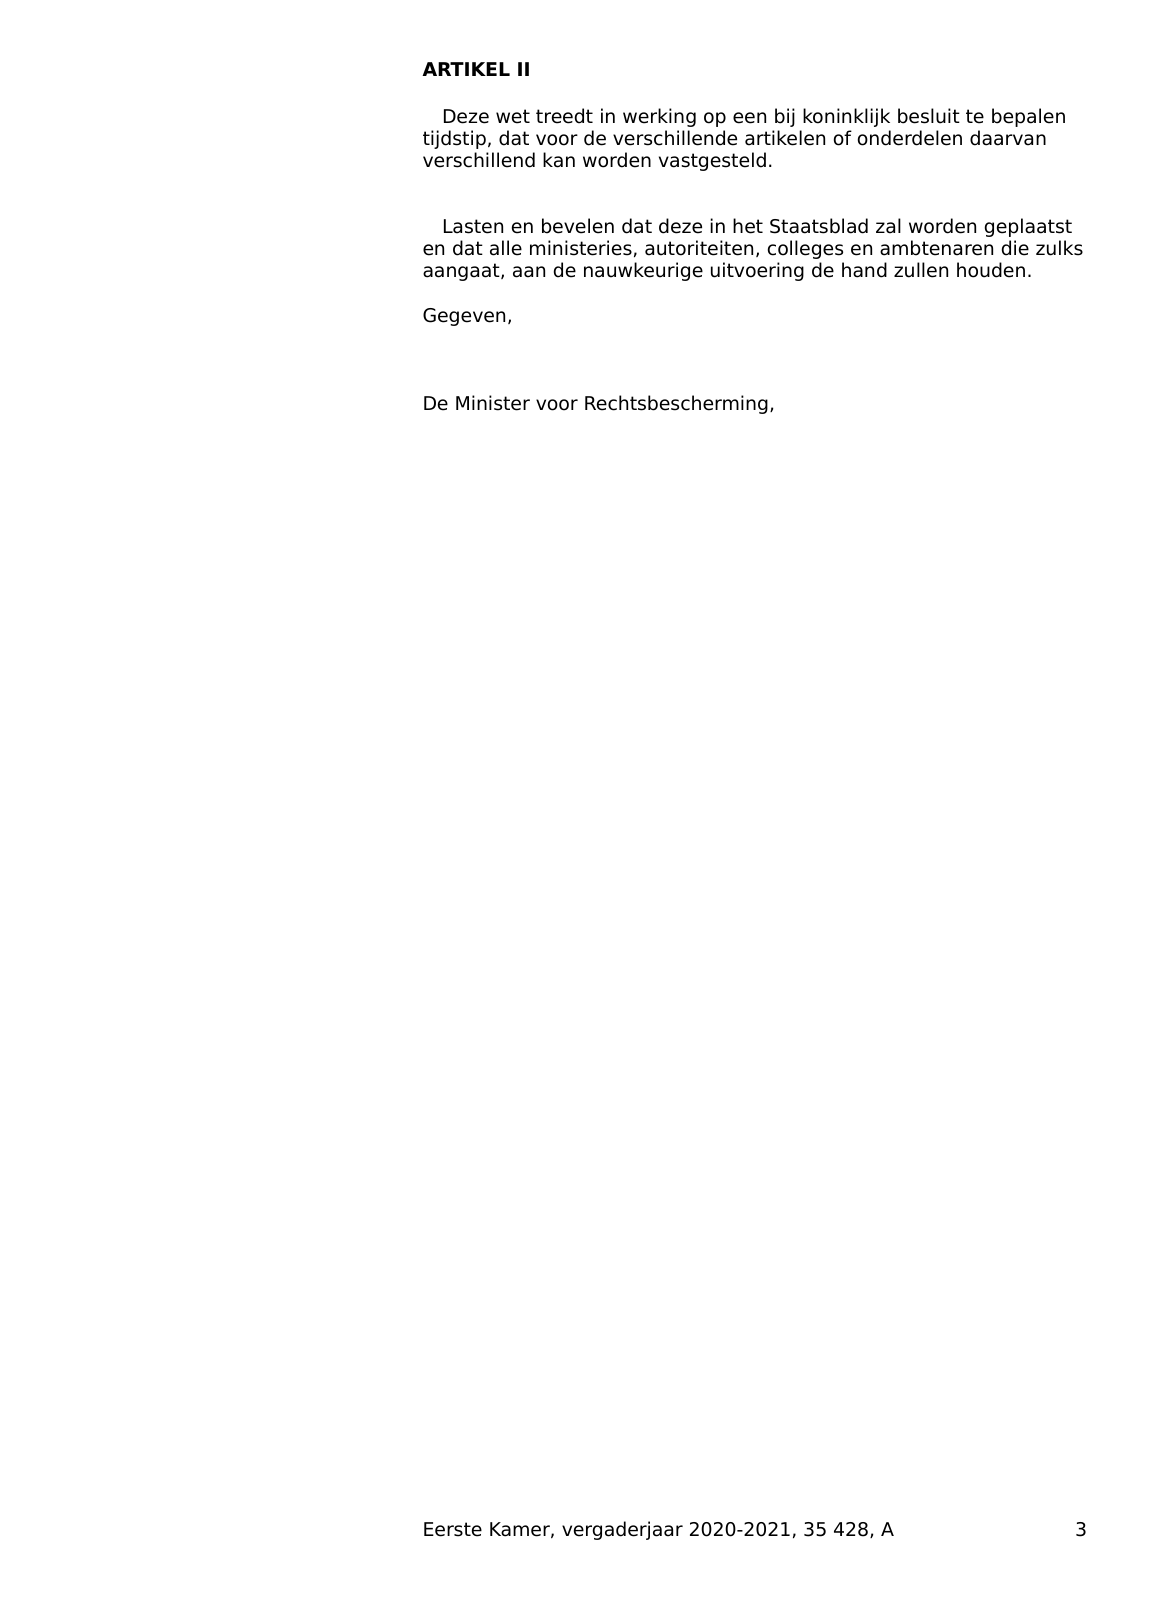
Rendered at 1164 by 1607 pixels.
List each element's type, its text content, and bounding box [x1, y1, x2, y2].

text De Minister voor Rechtsbescherming, [422, 393, 1087, 415]
text Lasten en bevelen dat deze in het Staatsblad zal worden geplaatst en dat alle ministeries, autoriteiten, colleges en ambtenaren die zulks aangaat, aan de nauwkeurige uitvoering de hand zullen houden. [422, 216, 1087, 282]
subtitle ARTIKEL II [422, 59, 1087, 81]
text Deze wet treedt in werking op een bij koninklijk besluit te bepalen tijdstip, dat voor de verschillende artikelen of onderdelen daarvan verschillend kan worden vastgesteld. [422, 106, 1087, 172]
text Gegeven, [422, 304, 1087, 326]
